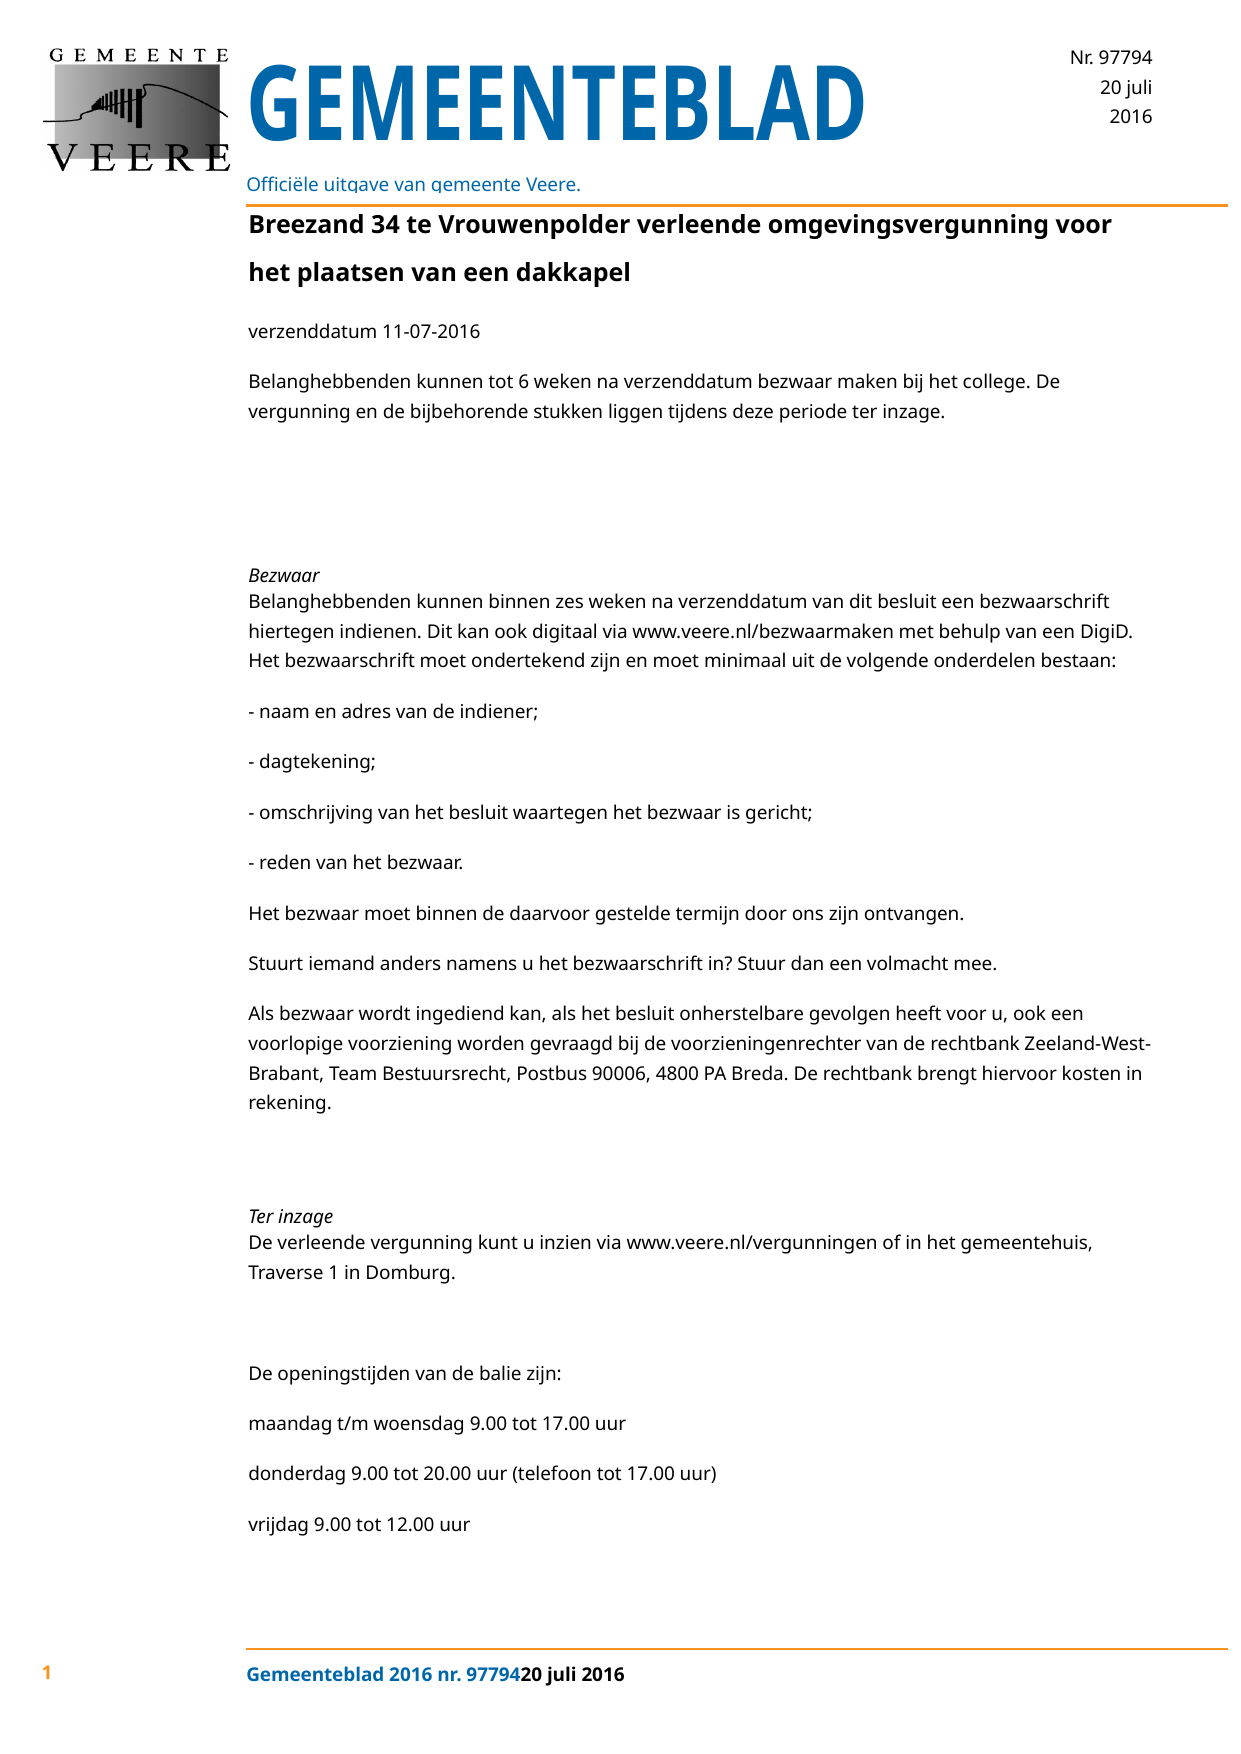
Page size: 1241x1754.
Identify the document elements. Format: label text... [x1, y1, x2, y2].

text Ter inzage [248, 1204, 1152, 1229]
text maandag t/m woensdag 9.00 tot 17.00 uur [248, 1410, 1152, 1436]
text Het bezwaar moet binnen de daarvoor gestelde termijn door ons zijn ontvangen. [248, 900, 1152, 925]
picture [41, 47, 231, 172]
text vrijdag 9.00 tot 12.00 uur [248, 1511, 1152, 1537]
text Breezand 34 te Vrouwenpolder verleende omgevingsvergunning voor het plaatsen van een dakkapel [248, 207, 1152, 288]
text Als bezwaar wordt ingediend kan, als het besluit onherstelbare gevolgen heeft voor u, ook een voorlopige voorziening worden gevraagd bij de voorzieningenrechter van de rechtbank Zeeland-West-Brabant, Team Bestuursrecht, Postbus 90006, 4800 PA Breda. De rechtbank brengt hiervoor kosten in rekening. [248, 1001, 1152, 1115]
text - naam en adres van de indiener; [248, 698, 1152, 724]
text - reden van het bezwaar. [248, 849, 1152, 875]
text De verleende vergunning kunt u inzien via www.veere.nl/vergunningen of in het gemeentehuis, Traverse 1 in Domburg. [248, 1229, 1152, 1285]
text Belanghebbenden kunnen tot 6 weken na verzenddatum bezwaar maken bij het college. De vergunning en de bijbehorende stukken liggen tijdens deze periode ter inzage. [248, 368, 1152, 424]
text Bezwaar [248, 563, 1152, 588]
text - omschrijving van het besluit waartegen het bezwaar is gericht; [248, 799, 1152, 824]
text - dagtekening; [248, 748, 1152, 774]
text Stuurt iemand anders namens u het bezwaarschrift in? Stuur dan een volmacht mee. [248, 950, 1152, 976]
text donderdag 9.00 tot 20.00 uur (telefoon tot 17.00 uur) [248, 1461, 1152, 1486]
text verzenddatum 11-07-2016 [248, 318, 1152, 344]
text Belanghebbenden kunnen binnen zes weken na verzenddatum van dit besluit een bezwaarschrift hiertegen indienen. Dit kan ook digitaal via www.veere.nl/bezwaarmaken met behulp van een DigiD. Het bezwaarschrift moet ondertekend zijn en moet minimaal uit de volgende onderdelen bestaan: [248, 588, 1152, 673]
text De openingstijden van de balie zijn: [248, 1360, 1152, 1386]
